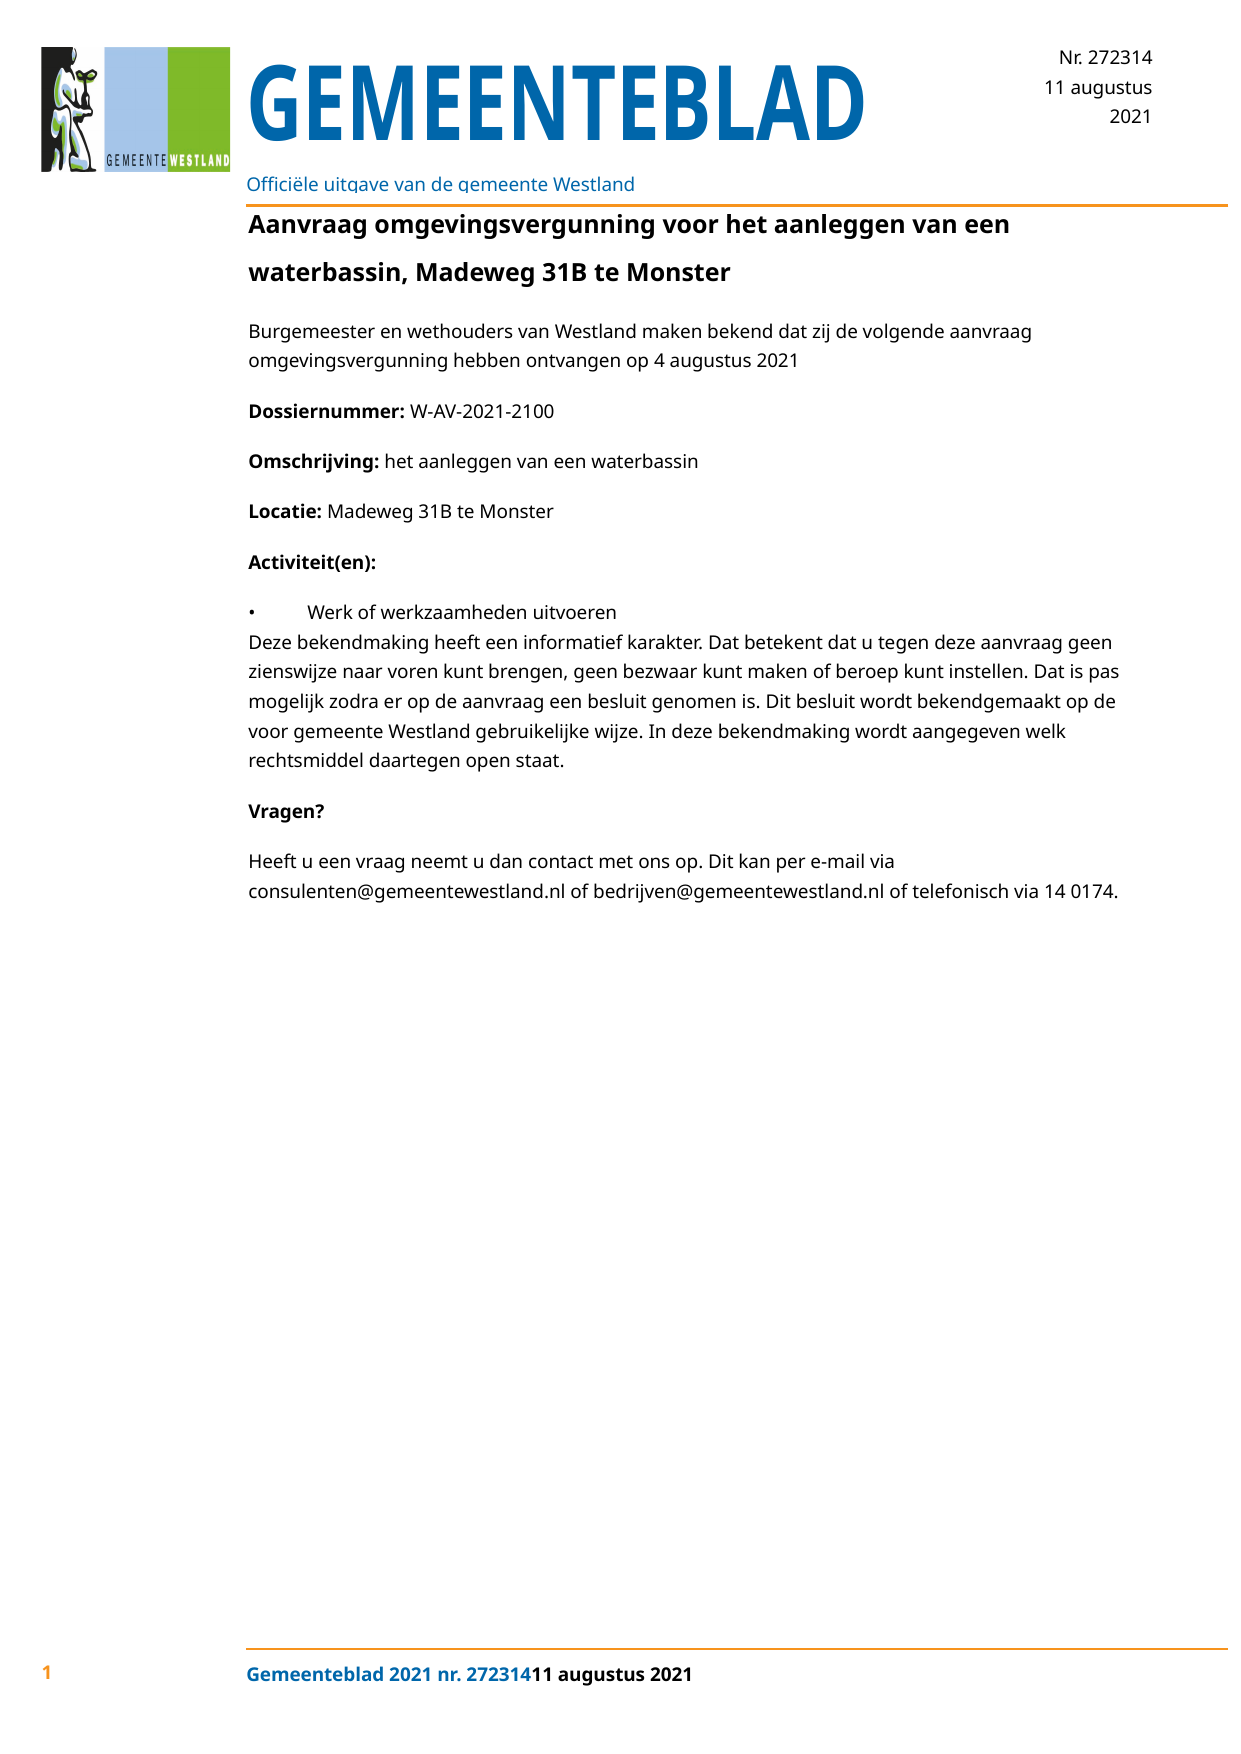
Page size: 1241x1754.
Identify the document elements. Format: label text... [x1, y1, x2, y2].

text Aanvraag omgevingsvergunning voor het aanleggen van een waterbassin, Madeweg 31B te Monster [248, 207, 1152, 288]
text Dossiernummer: W-AV-2021-2100 [248, 398, 1152, 424]
text Burgemeester en wethouders van Westland maken bekend dat zij de volgende aanvraag omgevingsvergunning hebben ontvangen op 4 augustus 2021 [248, 318, 1152, 373]
picture [41, 47, 231, 172]
text Locatie: Madeweg 31B te Monster [248, 499, 1152, 524]
text Omschrijving: het aanleggen van een waterbassin [248, 448, 1152, 474]
text Vragen? [248, 798, 1152, 824]
list Werk of werkzaamheden uitvoeren [248, 599, 1152, 625]
text Activiteit(en): [248, 549, 1152, 575]
text Heeft u een vraag neemt u dan contact met ons op. Dit kan per e-mail via consulenten@gemeentewestland.nl of bedrijven@gemeentewestland.nl of telefonisch via 14 0174. [248, 848, 1152, 904]
text Deze bekendmaking heeft een informatief karakter. Dat betekent dat u tegen deze aanvraag geen zienswijze naar voren kunt brengen, geen bezwaar kunt maken of beroep kunt instellen. Dat is pas mogelijk zodra er op de aanvraag een besluit genomen is. Dit besluit wordt bekendgemaakt op de voor gemeente Westland gebruikelijke wijze. In deze bekendmaking wordt aangegeven welk rechtsmiddel daartegen open staat. [248, 629, 1152, 773]
